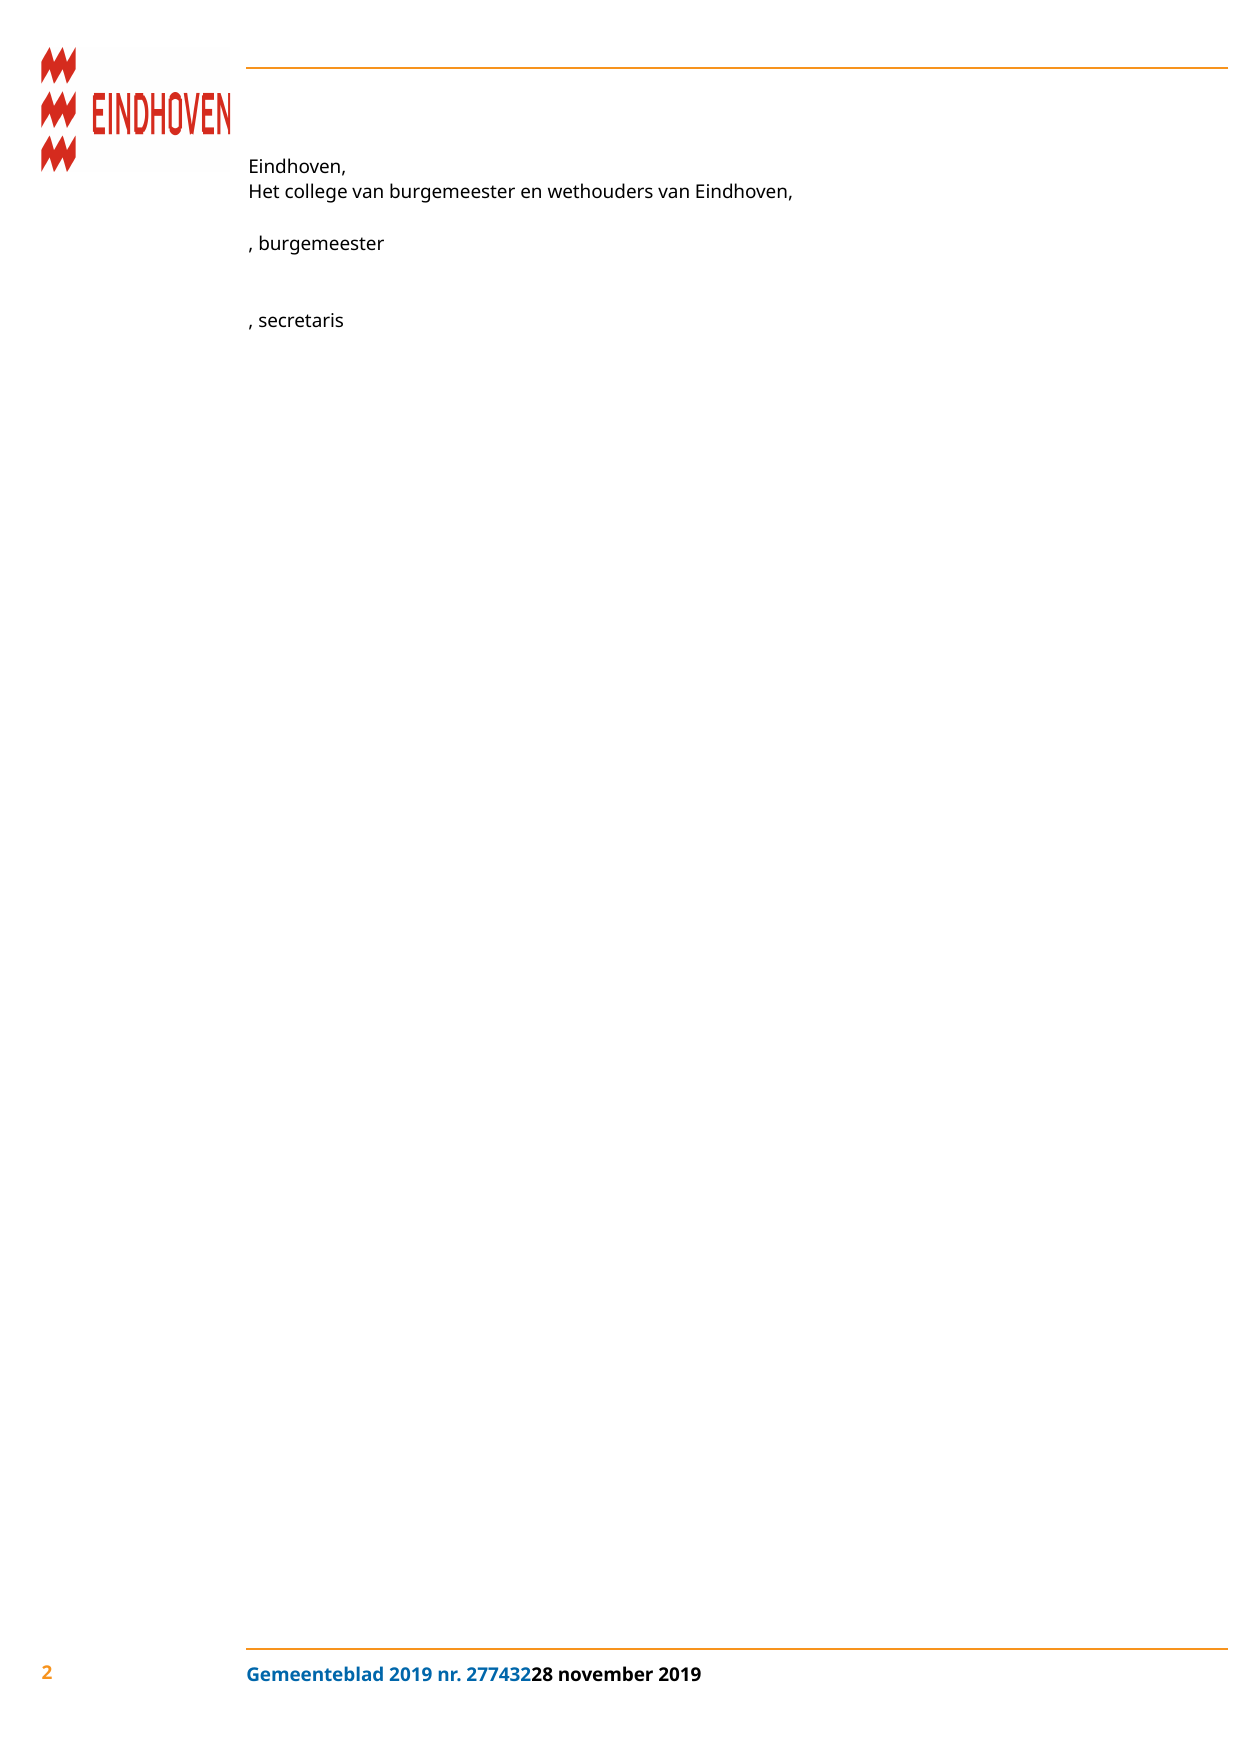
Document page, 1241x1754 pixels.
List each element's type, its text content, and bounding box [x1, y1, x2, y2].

text Het college van burgemeester en wethouders van Eindhoven, [248, 178, 1152, 204]
text , secretaris [248, 307, 1152, 333]
text Eindhoven, [248, 153, 1152, 178]
text , burgemeester [248, 230, 1152, 256]
picture [41, 47, 231, 172]
